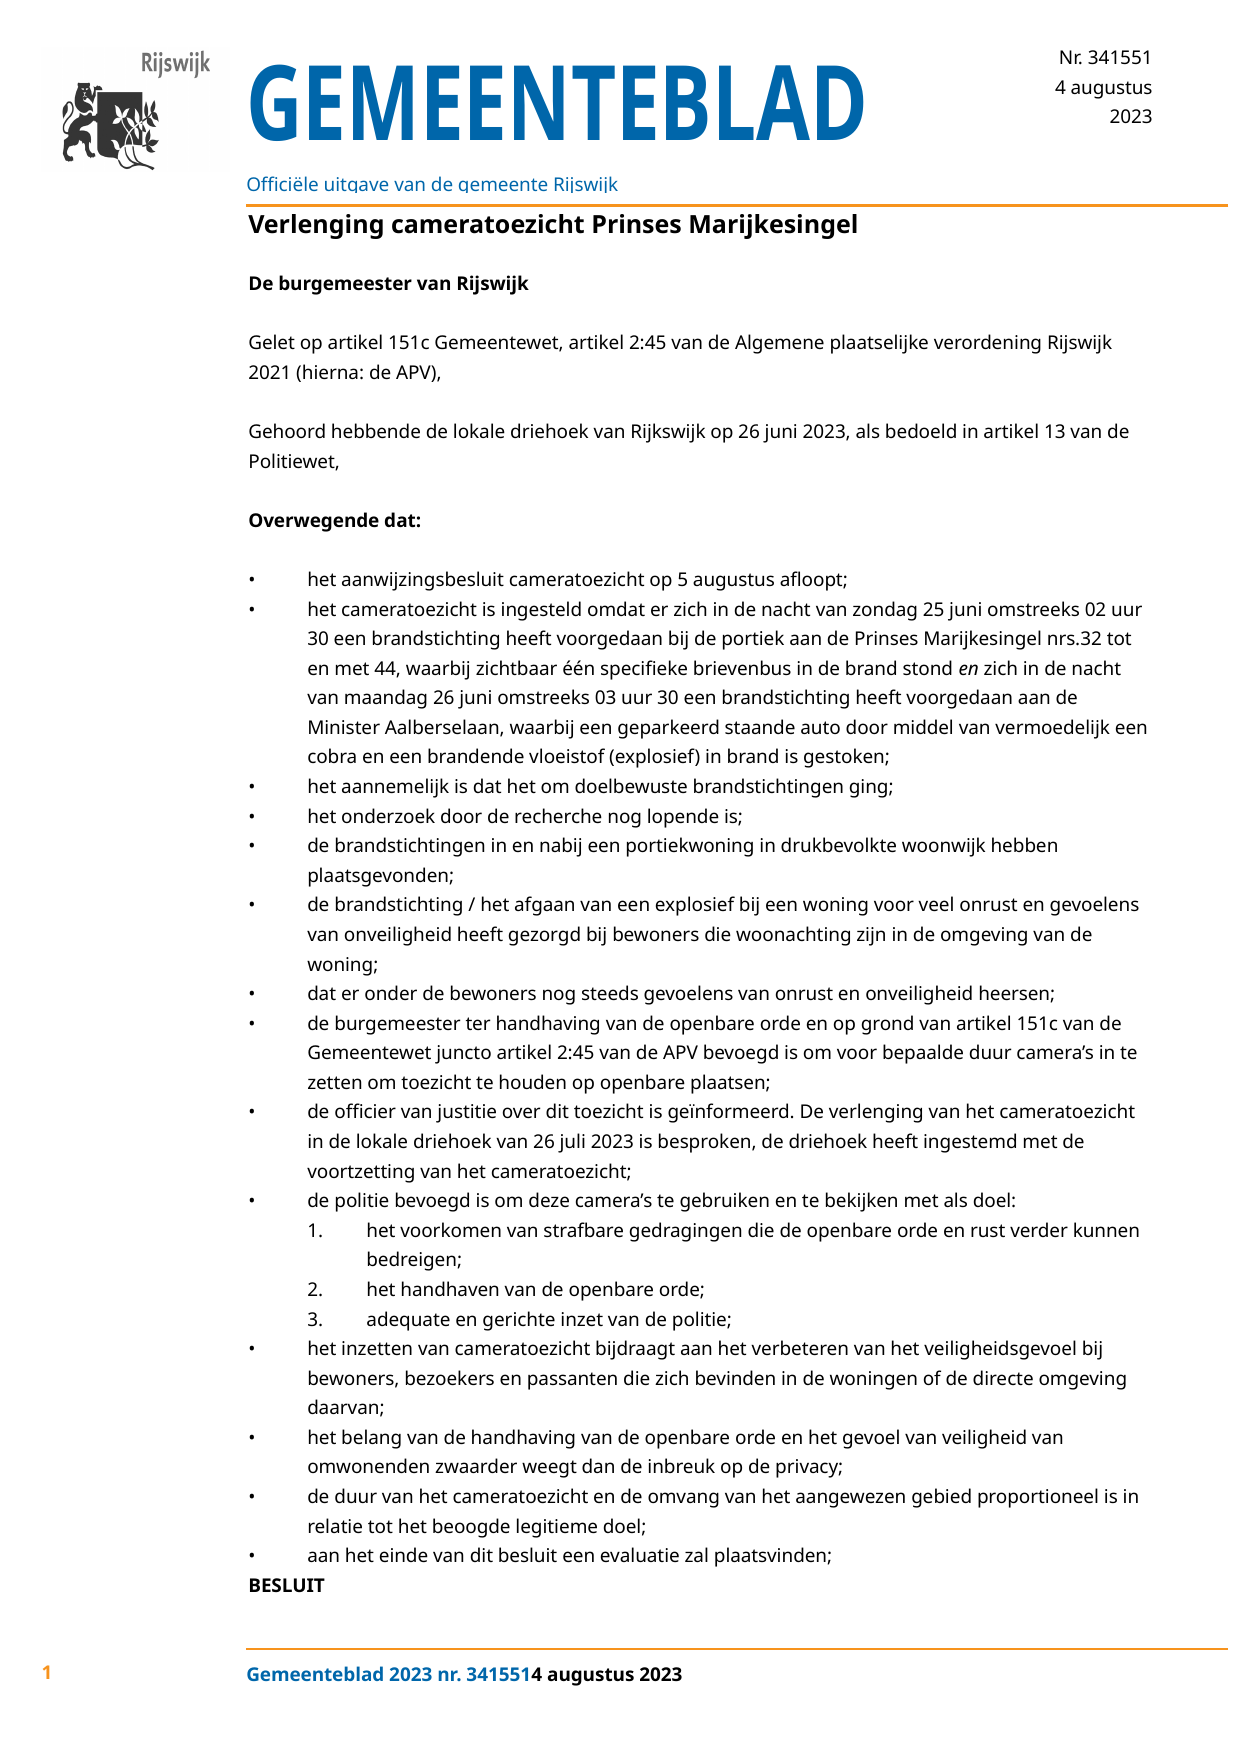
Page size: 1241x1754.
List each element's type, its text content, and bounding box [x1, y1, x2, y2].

text Overwegende dat: [248, 507, 1152, 533]
text BESLUIT [248, 1572, 1152, 1598]
list het voorkomen van strafbare gedragingen die de openbare orde en rust verder kunnen bedreigen; [307, 1217, 1152, 1272]
text Gelet op artikel 151c Gemeentewet, artikel 2:45 van de Algemene plaatselijke verordening Rijswijk 2021 (hierna: de APV), [248, 329, 1152, 385]
list de brandstichting / het afgaan van een explosief bij een woning voor veel onrust en gevoelens van onveiligheid heeft gezorgd bij bewoners die woonachting zijn in de omgeving van de woning; [248, 892, 1152, 976]
list de politie bevoegd is om deze camera’s te gebruiken en te bekijken met als doel: [248, 1187, 1152, 1213]
list het aannemelijk is dat het om doelbewuste brandstichtingen ging; [248, 773, 1152, 799]
list het belang van de handhaving van de openbare orde en het gevoel van veiligheid van omwonenden zwaarder weegt dan de inbreuk op de privacy; [248, 1424, 1152, 1479]
list het cameratoezicht is ingesteld omdat er zich in de nacht van zondag 25 juni omstreeks 02 uur 30 een brandstichting heeft voorgedaan bij de portiek aan de Prinses Marijkesingel nrs.32 tot en met 44, waarbij zichtbaar één specifieke brievenbus in de brand stond en zich in de nacht van maandag 26 juni omstreeks 03 uur 30 een brandstichting heeft voorgedaan aan de Minister Aalberselaan, waarbij een geparkeerd staande auto door middel van vermoedelijk een cobra en een brandende vloeistof (explosief) in brand is gestoken; [248, 596, 1152, 769]
list de brandstichtingen in en nabij een portiekwoning in drukbevolkte woonwijk hebben plaatsgevonden; [248, 832, 1152, 888]
list de burgemeester ter handhaving van de openbare orde en op grond van artikel 151c van de Gemeentewet juncto artikel 2:45 van de APV bevoegd is om voor bepaalde duur camera’s in te zetten om toezicht te houden op openbare plaatsen; [248, 1010, 1152, 1095]
list de officier van justitie over dit toezicht is geïnformeerd. De verlenging van het cameratoezicht in de lokale driehoek van 26 juli 2023 is besproken, de driehoek heeft ingestemd met de voortzetting van het cameratoezicht; [248, 1099, 1152, 1183]
list het onderzoek door de recherche nog lopende is; [248, 803, 1152, 828]
text Verlenging cameratoezicht Prinses Marijkesingel [248, 207, 1152, 241]
list adequate en gerichte inzet van de politie; [307, 1306, 1152, 1331]
list het inzetten van cameratoezicht bijdraagt aan het verbeteren van het veiligheidsgevoel bij bewoners, bezoekers en passanten die zich bevinden in de woningen of de directe omgeving daarvan; [248, 1335, 1152, 1420]
list het handhaven van de openbare orde; [307, 1276, 1152, 1302]
text Gehoord hebbende de lokale driehoek van Rijkswijk op 26 juni 2023, als bedoeld in artikel 13 van de Politiewet, [248, 418, 1152, 473]
text De burgemeester van Rijswijk [248, 270, 1152, 296]
list aan het einde van dit besluit een evaluatie zal plaatsvinden; [248, 1542, 1152, 1568]
list het aanwijzingsbesluit cameratoezicht op 5 augustus afloopt; [248, 566, 1152, 592]
list de duur van het cameratoezicht en de omvang van het aangewezen gebied proportioneel is in relatie tot het beoogde legitieme doel; [248, 1483, 1152, 1538]
list dat er onder de bewoners nog steeds gevoelens van onrust en onveiligheid heersen; [248, 980, 1152, 1006]
picture [41, 47, 231, 172]
